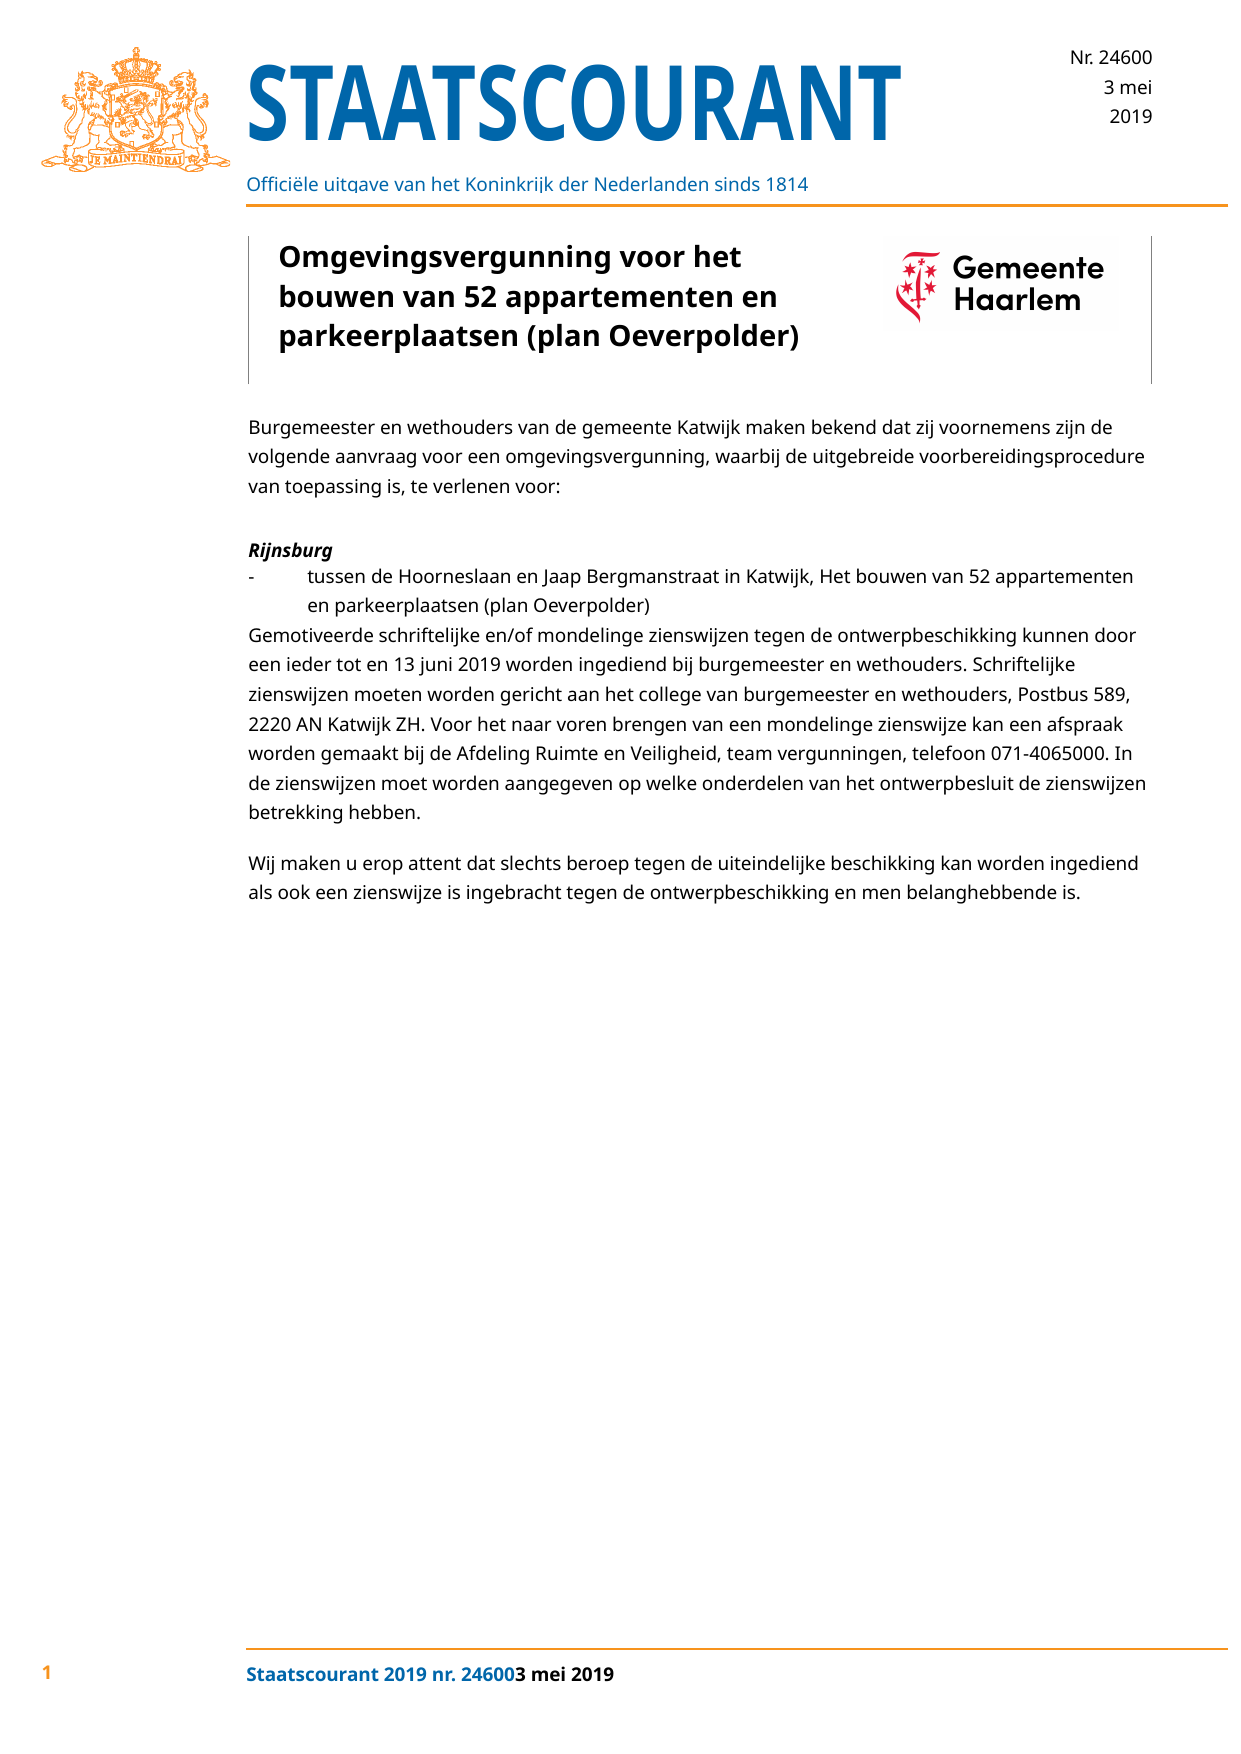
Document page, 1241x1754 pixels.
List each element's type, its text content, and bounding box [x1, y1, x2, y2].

table_header [850, 236, 1151, 384]
list tussen de Hoorneslaan en Jaap Bergmanstraat in Katwijk, Het bouwen van 52 appartementen en parkeerplaatsen (plan Oeverpolder) [248, 563, 1152, 618]
text Wij maken u erop attent dat slechts beroep tegen de uiteindelijke beschikking kan worden ingediend als ook een zienswijze is ingebracht tegen de ontwerpbeschikking en men belanghebbende is. [248, 850, 1152, 905]
picture [41, 47, 231, 172]
picture [882, 236, 1119, 331]
table_header Omgevingsvergunning voor het bouwen van 52 appartementen en parkeerplaatsen (plan Oeverpolder) [249, 236, 850, 384]
text Burgemeester en wethouders van de gemeente Katwijk maken bekend dat zij voornemens zijn de volgende aanvraag voor een omgevingsvergunning, waarbij de uitgebreide voorbereidingsprocedure van toepassing is, te verlenen voor: [248, 414, 1152, 499]
text Rijnsburg [248, 537, 1152, 563]
text Gemotiveerde schriftelijke en/of mondelinge zienswijzen tegen de ontwerpbeschikking kunnen door een ieder tot en 13 juni 2019 worden ingediend bij burgemeester en wethouders. Schriftelijke zienswijzen moeten worden gericht aan het college van burgemeester en wethouders, Postbus 589, 2220 AN Katwijk ZH. Voor het naar voren brengen van een mondelinge zienswijze kan een afspraak worden gemaakt bij de Afdeling Ruimte en Veiligheid, team vergunningen, telefoon 071-4065000. In de zienswijzen moet worden aangegeven op welke onderdelen van het ontwerpbesluit de zienswijzen betrekking hebben. [248, 622, 1152, 825]
